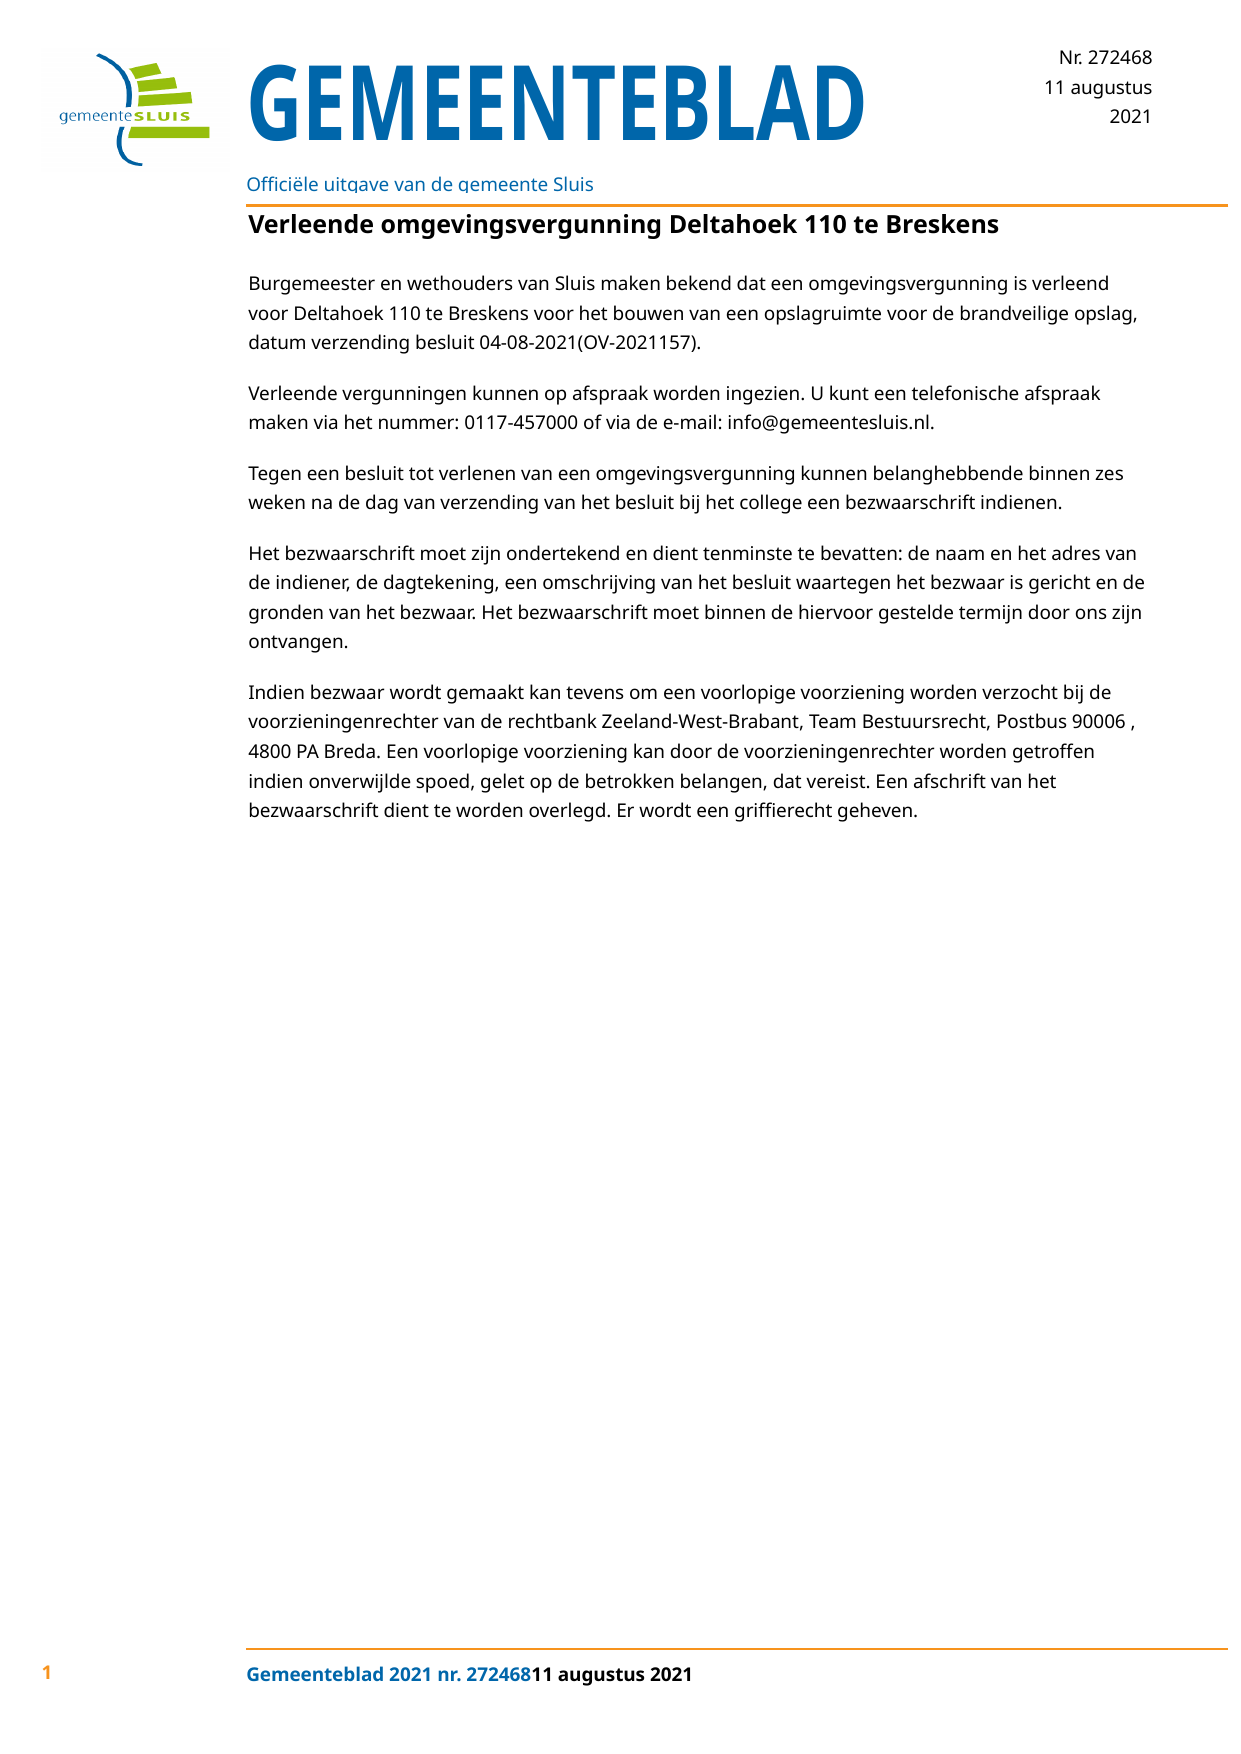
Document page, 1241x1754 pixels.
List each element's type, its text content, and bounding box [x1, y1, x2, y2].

text Burgemeester en wethouders van Sluis maken bekend dat een omgevingsvergunning is verleend voor Deltahoek 110 te Breskens voor het bouwen van een opslagruimte voor de brandveilige opslag, datum verzending besluit 04-08-2021(OV-2021157). [248, 270, 1152, 355]
text Verleende omgevingsvergunning Deltahoek 110 te Breskens [248, 207, 1152, 241]
text Het bezwaarschrift moet zijn ondertekend en dient tenminste te bevatten: de naam en het adres van de indiener, de dagtekening, een omschrijving van het besluit waartegen het bezwaar is gericht en de gronden van het bezwaar. Het bezwaarschrift moet binnen de hiervoor gestelde termijn door ons zijn ontvangen. [248, 540, 1152, 654]
picture [41, 47, 231, 172]
text Tegen een besluit tot verlenen van een omgevingsvergunning kunnen belanghebbende binnen zes weken na de dag van verzending van het besluit bij het college een bezwaarschrift indienen. [248, 460, 1152, 515]
text Verleende vergunningen kunnen op afspraak worden ingezien. U kunt een telefonische afspraak maken via het nummer: 0117-457000 of via de e-mail: info@gemeentesluis.nl. [248, 380, 1152, 435]
text Indien bezwaar wordt gemaakt kan tevens om een voorlopige voorziening worden verzocht bij de voorzieningenrechter van de rechtbank Zeeland-West-Brabant, Team Bestuursrecht, Postbus 90006 , 4800 PA Breda. Een voorlopige voorziening kan door de voorzieningenrechter worden getroffen indien onverwijlde spoed, gelet op de betrokken belangen, dat vereist. Een afschrift van het bezwaarschrift dient te worden overlegd. Er wordt een griffierecht geheven. [248, 679, 1152, 823]
